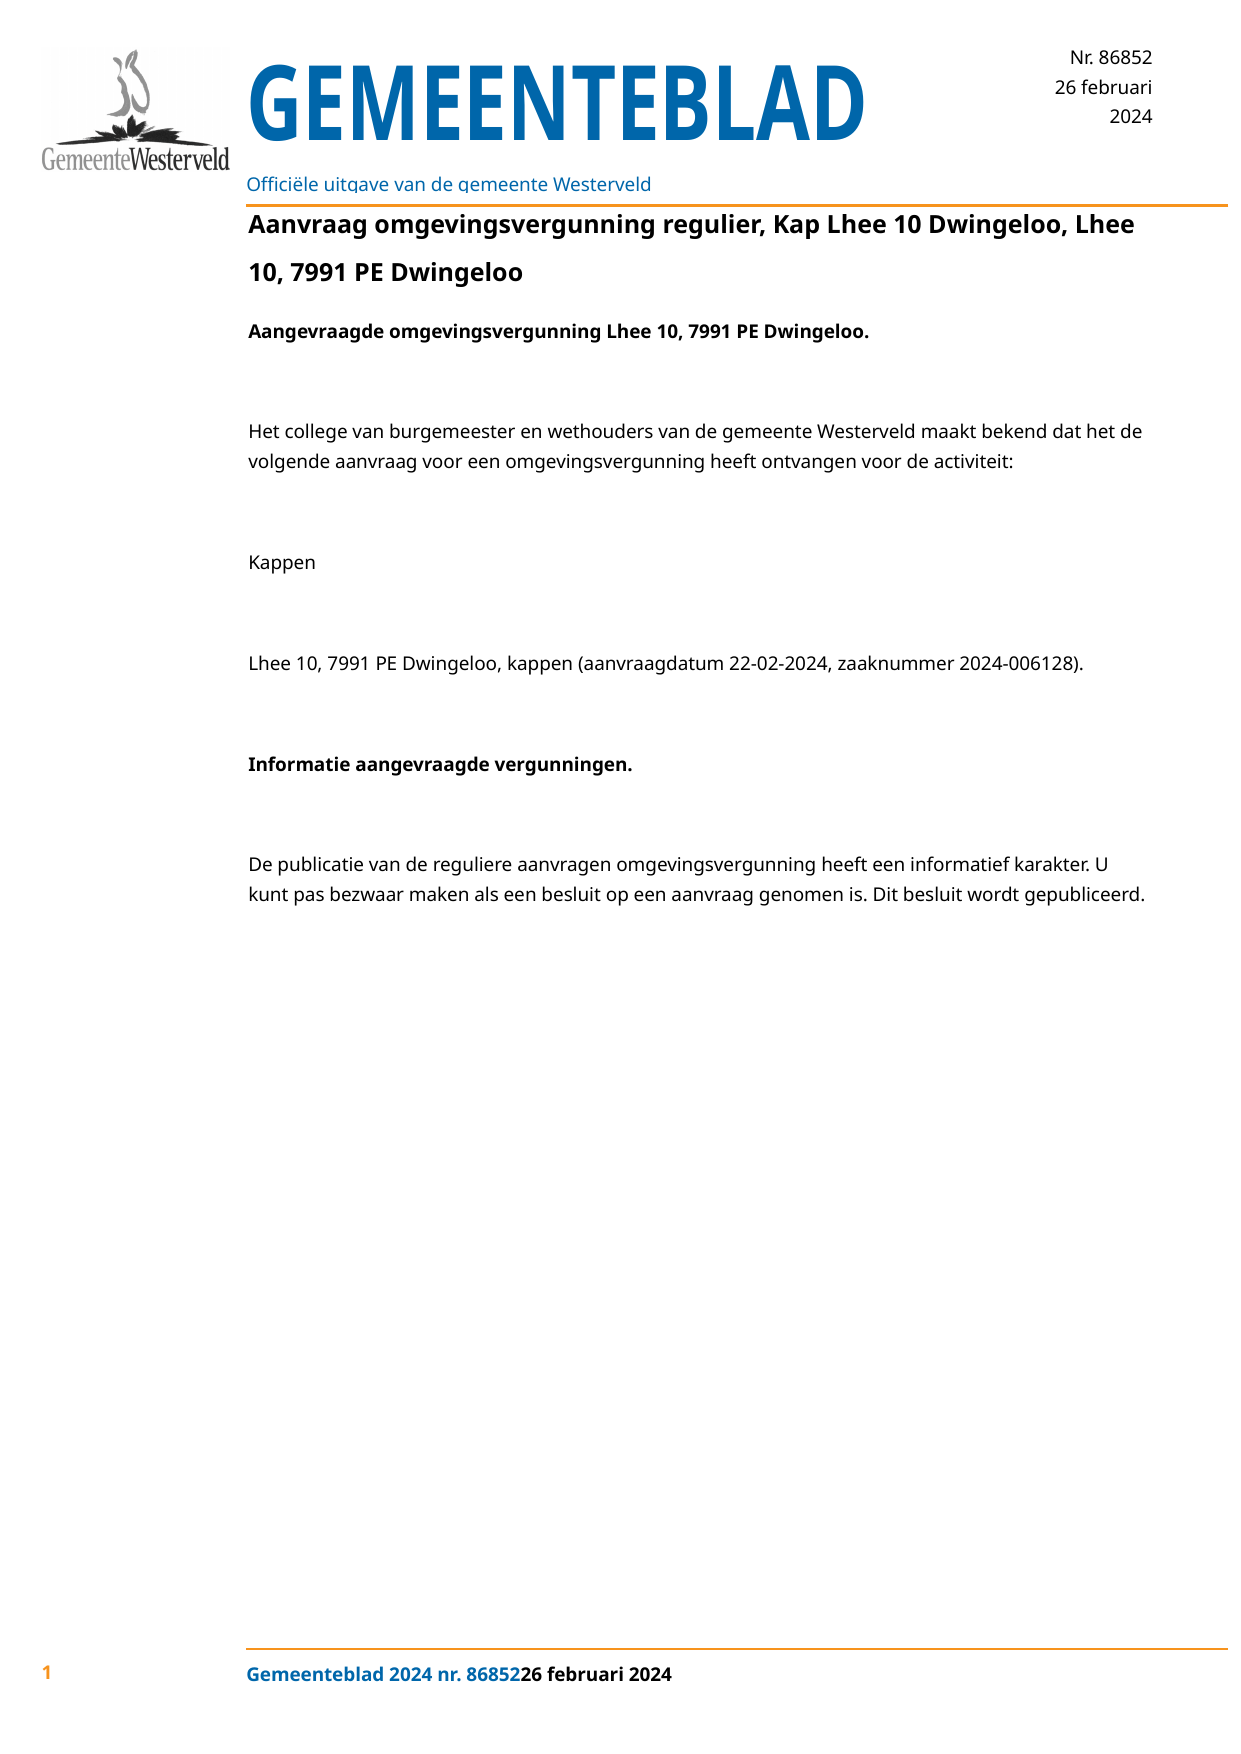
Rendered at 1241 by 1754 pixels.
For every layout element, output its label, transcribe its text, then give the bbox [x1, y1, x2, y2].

text Het college van burgemeester en wethouders van de gemeente Westerveld maakt bekend dat het de volgende aanvraag voor een omgevingsvergunning heeft ontvangen voor de activiteit: [248, 419, 1152, 474]
text De publicatie van de reguliere aanvragen omgevingsvergunning heeft een informatief karakter. U kunt pas bezwaar maken als een besluit op een aanvraag genomen is. Dit besluit wordt gepubliceerd. [248, 852, 1152, 907]
text Lhee 10, 7991 PE Dwingeloo, kappen (aanvraagdatum 22-02-2024, zaaknummer 2024-006128). [248, 650, 1152, 676]
text Informatie aangevraagde vergunningen. [248, 751, 1152, 777]
text Kappen [248, 549, 1152, 575]
picture [41, 47, 231, 172]
text Aangevraagde omgevingsvergunning Lhee 10, 7991 PE Dwingeloo. [248, 318, 1152, 344]
text Aanvraag omgevingsvergunning regulier, Kap Lhee 10 Dwingeloo, Lhee 10, 7991 PE Dwingeloo [248, 207, 1152, 288]
